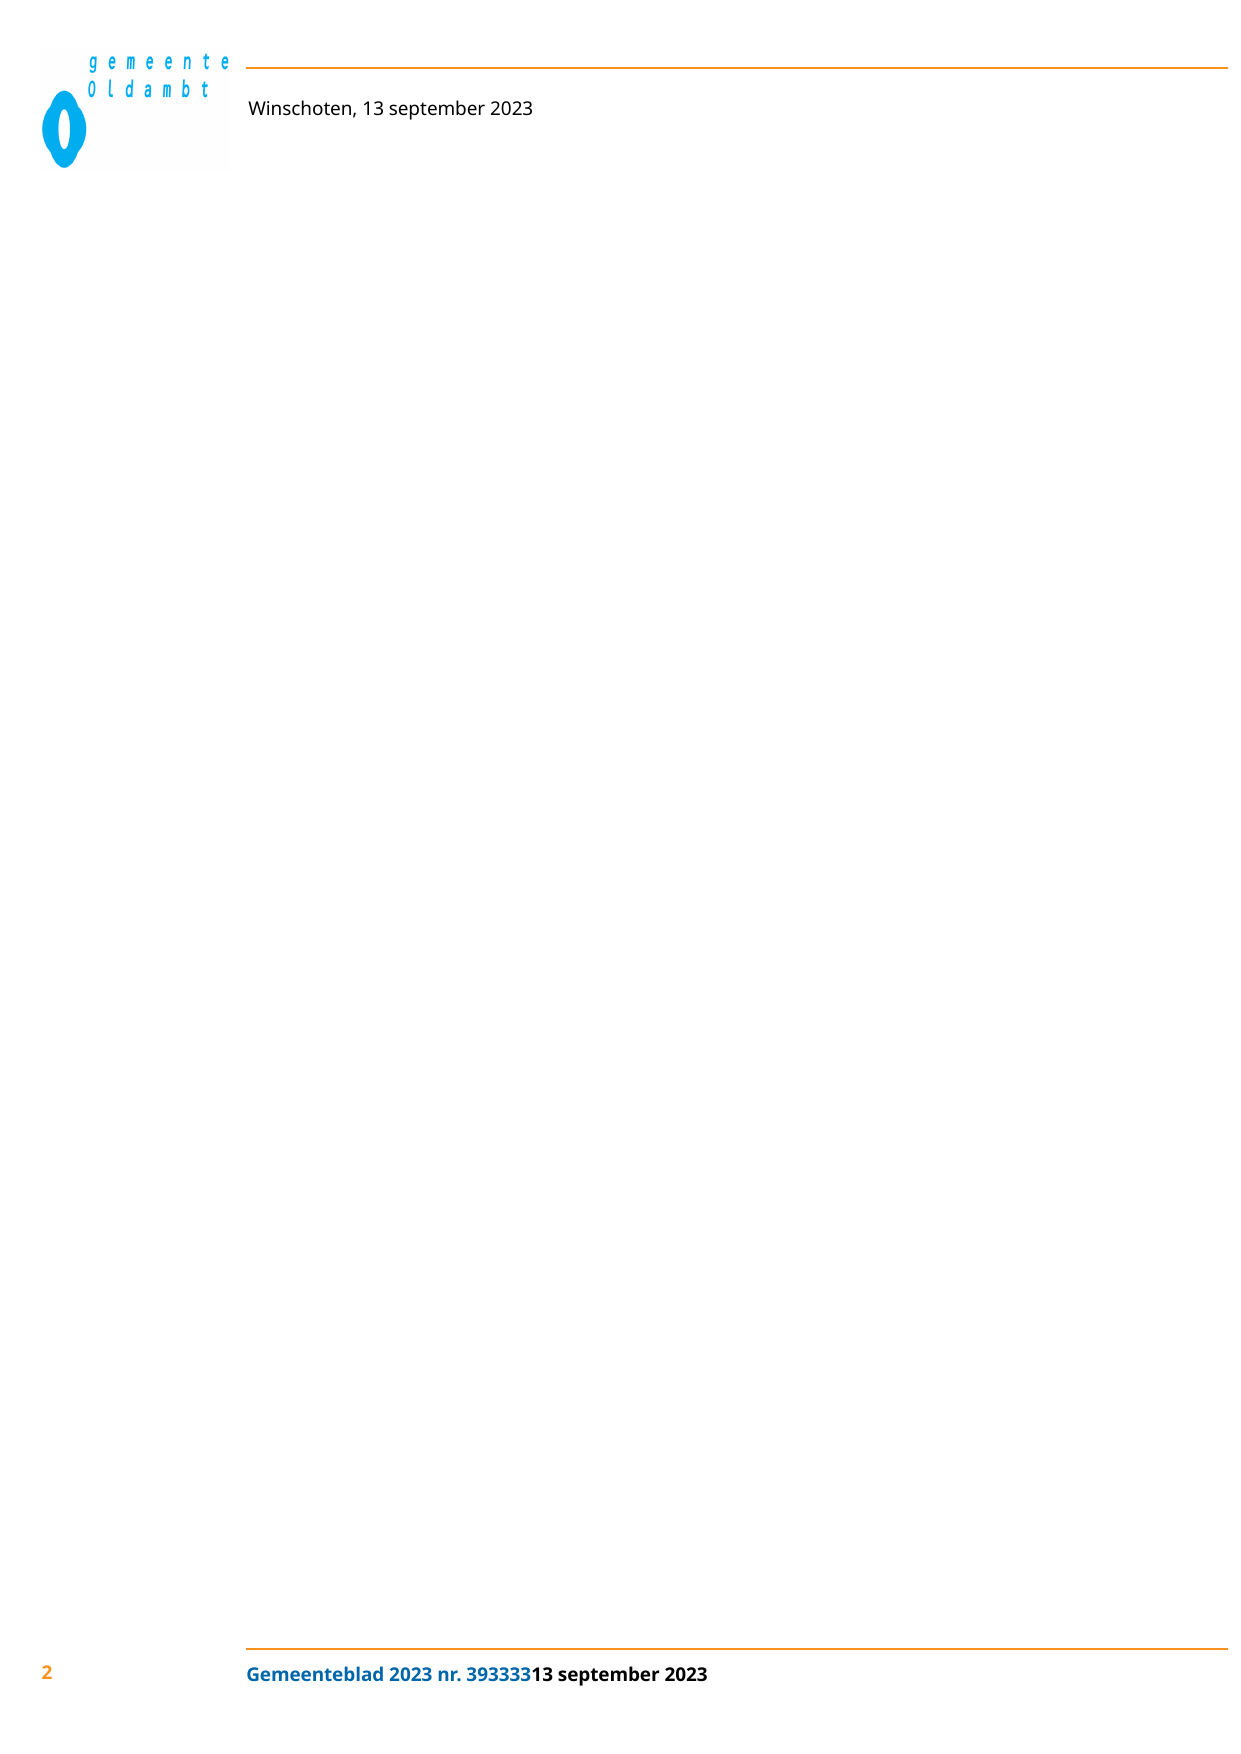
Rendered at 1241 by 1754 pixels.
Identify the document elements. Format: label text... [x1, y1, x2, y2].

text Winschoten, 13 september 2023 [248, 95, 1152, 121]
picture [41, 47, 231, 172]
